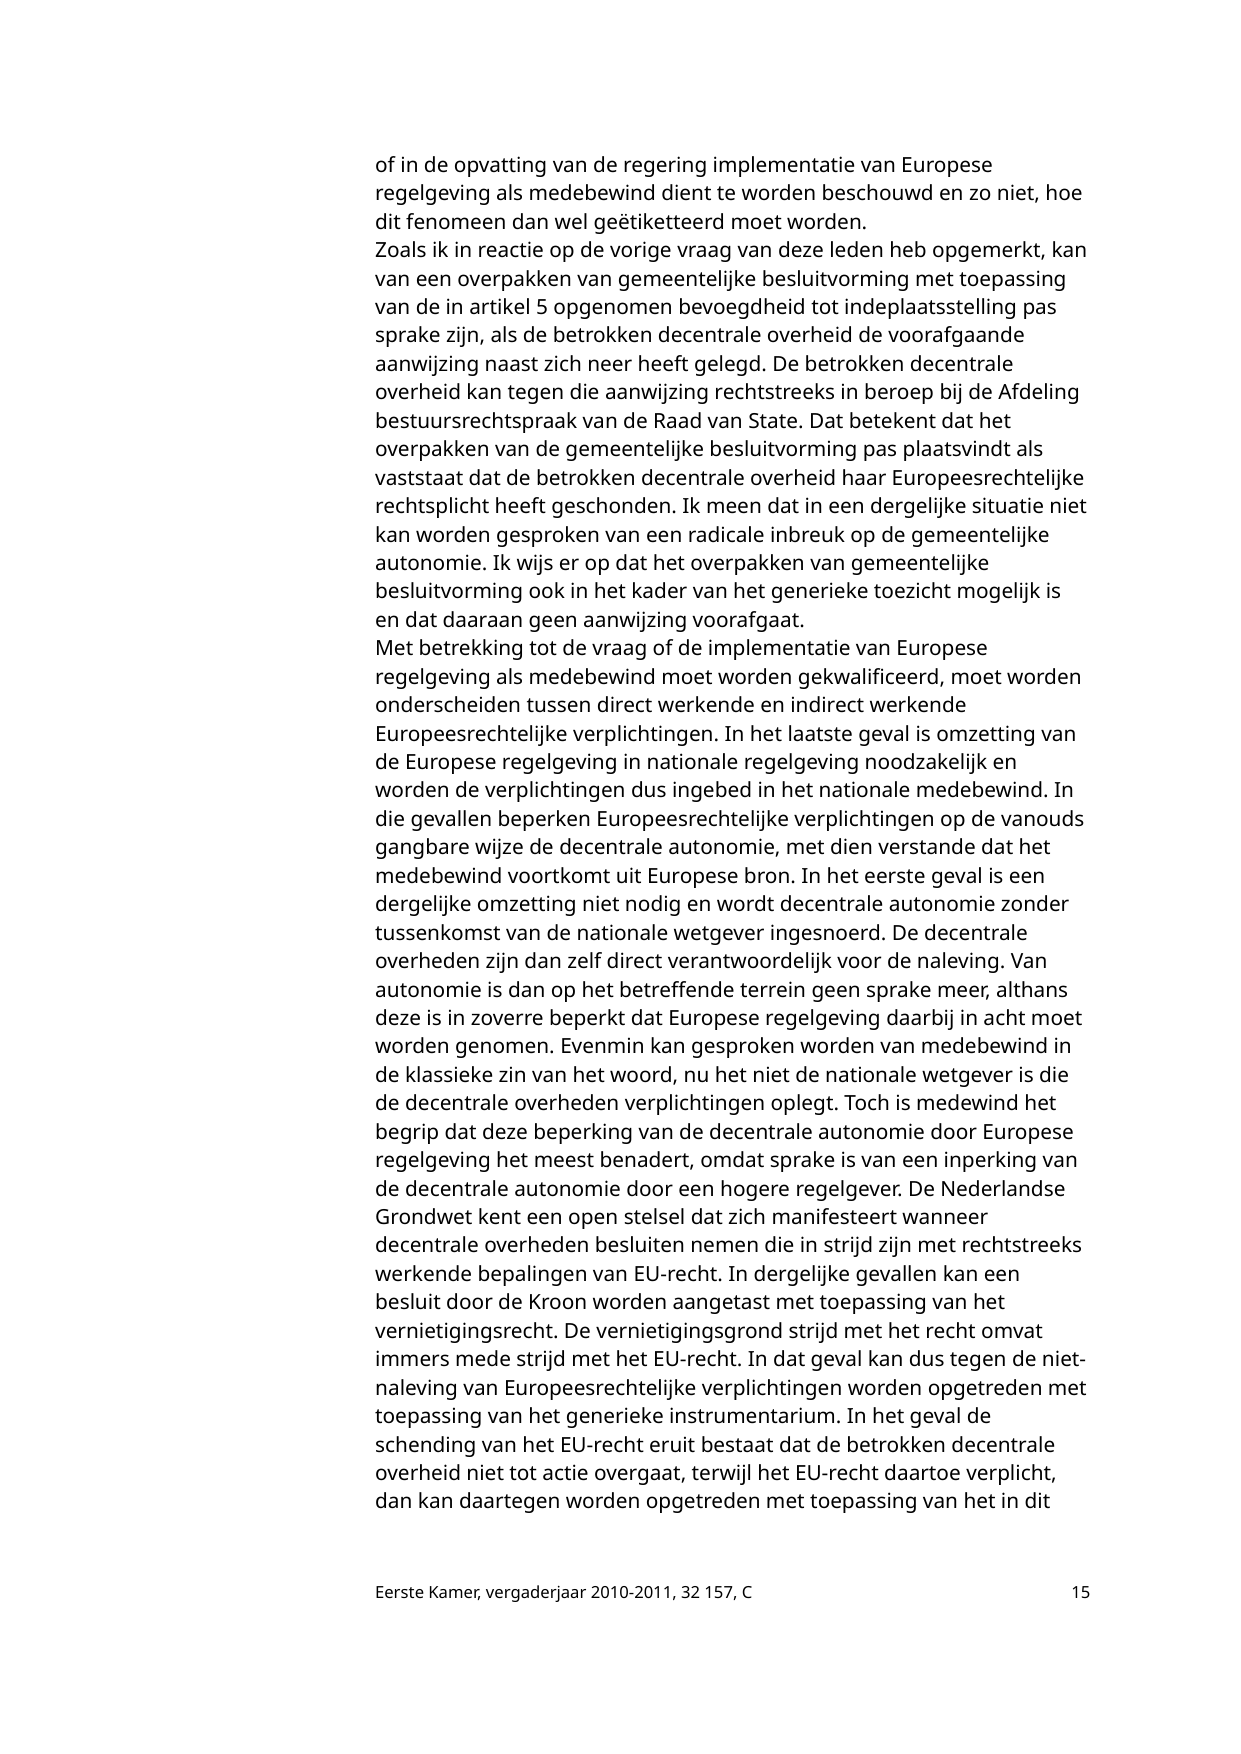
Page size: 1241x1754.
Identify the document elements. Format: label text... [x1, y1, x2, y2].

text Met betrekking tot de vraag of de implementatie van Europese regelgeving als medebewind moet worden gekwalificeerd, moet worden onderscheiden tussen direct werkende en indirect werkende Europeesrechtelijke verplichtingen. In het laatste geval is omzetting van de Europese regelgeving in nationale regelgeving noodzakelijk en worden de verplichtingen dus ingebed in het nationale medebewind. In die gevallen beperken Europeesrechtelijke verplichtingen op de vanouds gangbare wijze de decentrale autonomie, met dien verstande dat het medebewind voortkomt uit Europese bron. In het eerste geval is een dergelijke omzetting niet nodig en wordt decentrale autonomie zonder tussenkomst van de nationale wetgever ingesnoerd. De decentrale overheden zijn dan zelf direct verantwoordelijk voor de naleving. Van autonomie is dan op het betreffende terrein geen sprake meer, althans deze is in zoverre beperkt dat Europese regelgeving daarbij in acht moet worden genomen. Evenmin kan gesproken worden van medebewind in de klassieke zin van het woord, nu het niet de nationale wetgever is die de decentrale overheden verplichtingen oplegt. Toch is medewind het begrip dat deze beperking van de decentrale autonomie door Europese regelgeving het meest benadert, omdat sprake is van een inperking van de decentrale autonomie door een hogere regelgever. De Nederlandse Grondwet kent een open stelsel dat zich manifesteert wanneer decentrale overheden besluiten nemen die in strijd zijn met rechtstreeks werkende bepalingen van EU-recht. In dergelijke gevallen kan een besluit door de Kroon worden aangetast met toepassing van het vernietigingsrecht. De vernietigingsgrond strijd met het recht omvat immers mede strijd met het EU-recht. In dat geval kan dus tegen de niet-naleving van Europeesrechtelijke verplichtingen worden opgetreden met toepassing van het generieke instrumentarium. In het geval de schending van het EU-recht eruit bestaat dat de betrokken decentrale overheid niet tot actie overgaat, terwijl het EU-recht daartoe verplicht, dan kan daartegen worden opgetreden met toepassing van het in dit [375, 633, 1090, 1515]
text of in de opvatting van de regering implementatie van Europese regelgeving als medebewind dient te worden beschouwd en zo niet, hoe dit fenomeen dan wel geëtiketteerd moet worden. [375, 150, 1090, 235]
text Zoals ik in reactie op de vorige vraag van deze leden heb opgemerkt, kan van een overpakken van gemeentelijke besluitvorming met toepassing van de in artikel 5 opgenomen bevoegdheid tot indeplaatsstelling pas sprake zijn, als de betrokken decentrale overheid de voorafgaande aanwijzing naast zich neer heeft gelegd. De betrokken decentrale overheid kan tegen die aanwijzing rechtstreeks in beroep bij de Afdeling bestuursrechtspraak van de Raad van State. Dat betekent dat het overpakken van de gemeentelijke besluitvorming pas plaatsvindt als vaststaat dat de betrokken decentrale overheid haar Europeesrechtelijke rechtsplicht heeft geschonden. Ik meen dat in een dergelijke situatie niet kan worden gesproken van een radicale inbreuk op de gemeentelijke autonomie. Ik wijs er op dat het overpakken van gemeentelijke besluitvorming ook in het kader van het generieke toezicht mogelijk is en dat daaraan geen aanwijzing voorafgaat. [375, 235, 1090, 633]
